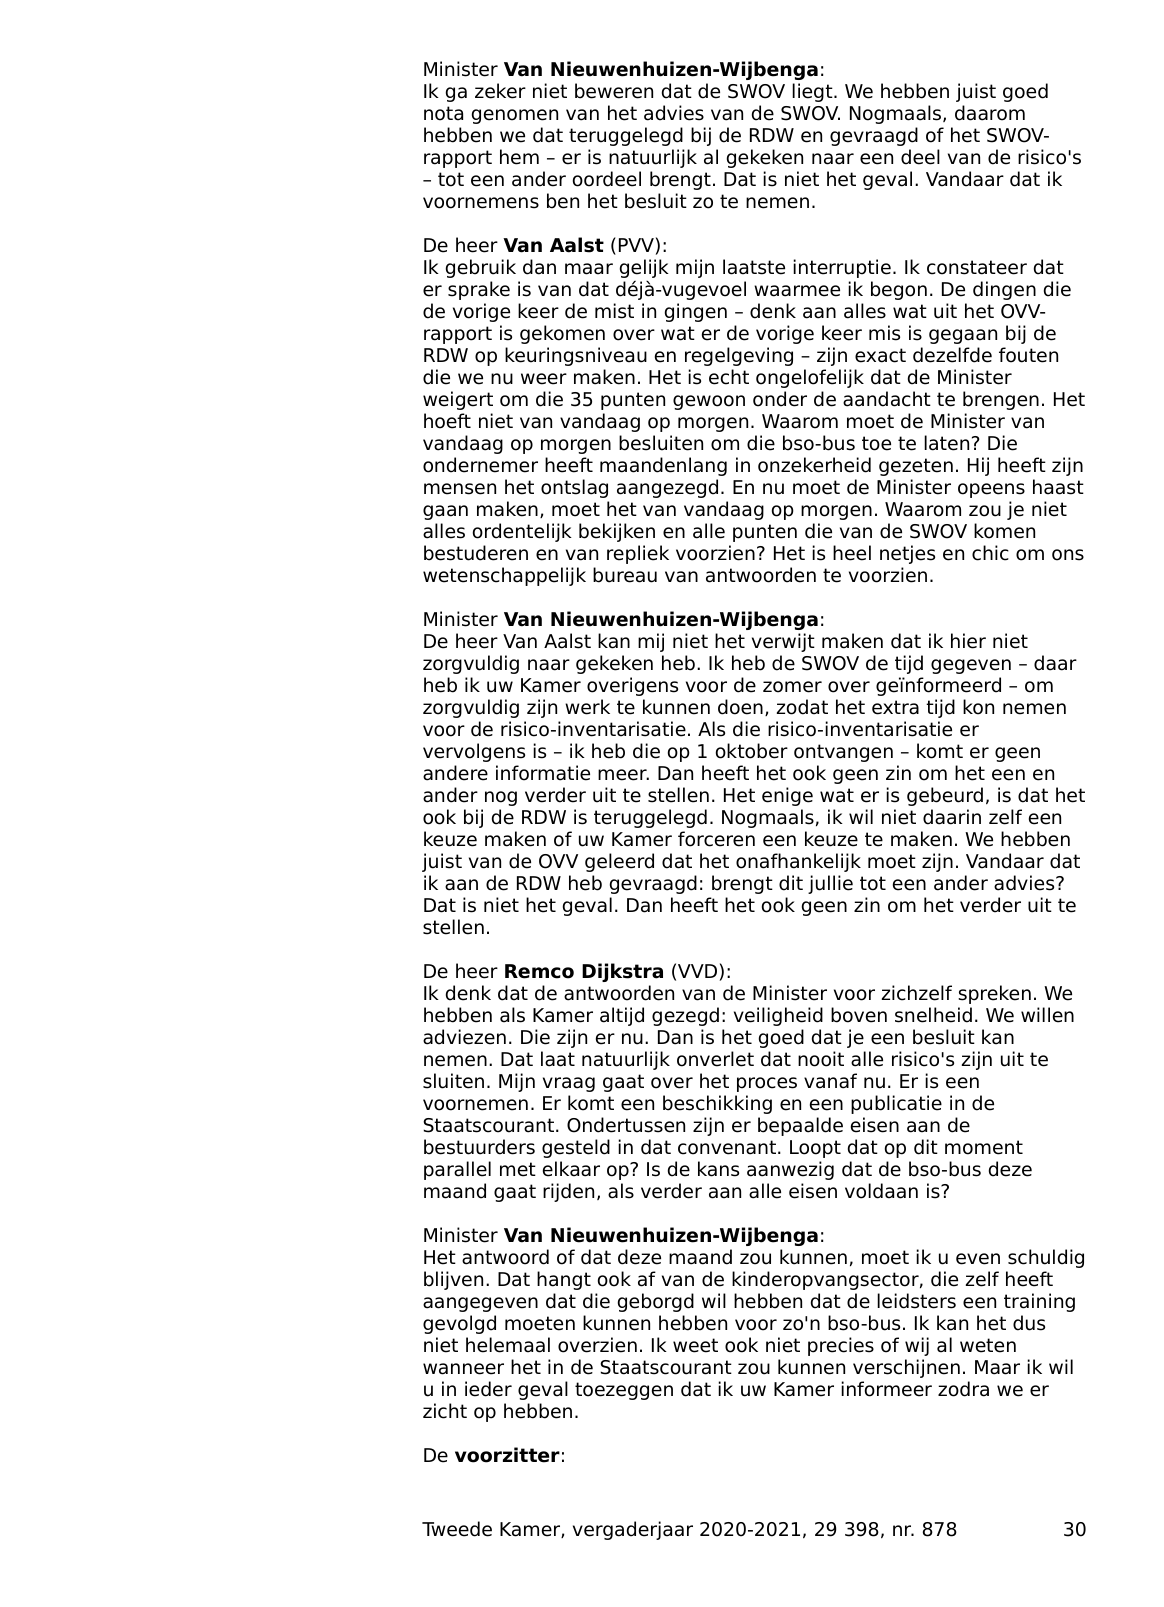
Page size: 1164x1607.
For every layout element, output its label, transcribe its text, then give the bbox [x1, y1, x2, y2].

text De voorzitter: [422, 1445, 1087, 1467]
text Minister Van Nieuwenhuizen-Wijbenga: [422, 1225, 1087, 1247]
text De heer Remco Dijkstra (VVD): [422, 961, 1087, 983]
text Ik gebruik dan maar gelijk mijn laatste interruptie. Ik constateer dat er sprake is van dat déjà-vugevoel waarmee ik begon. De dingen die de vorige keer de mist in gingen – denk aan alles wat uit het OVV-rapport is gekomen over wat er de vorige keer mis is gegaan bij de RDW op keuringsniveau en regelgeving – zijn exact dezelfde fouten die we nu weer maken. Het is echt ongelofelijk dat de Minister weigert om die 35 punten gewoon onder de aandacht te brengen. Het hoeft niet van vandaag op morgen. Waarom moet de Minister van vandaag op morgen besluiten om die bso-bus toe te laten? Die ondernemer heeft maandenlang in onzekerheid gezeten. Hij heeft zijn mensen het ontslag aangezegd. En nu moet de Minister opeens haast gaan maken, moet het van vandaag op morgen. Waarom zou je niet alles ordentelijk bekijken en alle punten die van de SWOV komen bestuderen en van repliek voorzien? Het is heel netjes en chic om ons wetenschappelijk bureau van antwoorden te voorzien. [422, 257, 1087, 587]
text Het antwoord of dat deze maand zou kunnen, moet ik u even schuldig blijven. Dat hangt ook af van de kinderopvangsector, die zelf heeft aangegeven dat die geborgd wil hebben dat de leidsters een training gevolgd moeten kunnen hebben voor zo'n bso-bus. Ik kan het dus niet helemaal overzien. Ik weet ook niet precies of wij al weten wanneer het in de Staatscourant zou kunnen verschijnen. Maar ik wil u in ieder geval toezeggen dat ik uw Kamer informeer zodra we er zicht op hebben. [422, 1247, 1087, 1423]
text De heer Van Aalst kan mij niet het verwijt maken dat ik hier niet zorgvuldig naar gekeken heb. Ik heb de SWOV de tijd gegeven – daar heb ik uw Kamer overigens voor de zomer over geïnformeerd – om zorgvuldig zijn werk te kunnen doen, zodat het extra tijd kon nemen voor de risico-inventarisatie. Als die risico-inventarisatie er vervolgens is – ik heb die op 1 oktober ontvangen – komt er geen andere informatie meer. Dan heeft het ook geen zin om het een en ander nog verder uit te stellen. Het enige wat er is gebeurd, is dat het ook bij de RDW is teruggelegd. Nogmaals, ik wil niet daarin zelf een keuze maken of uw Kamer forceren een keuze te maken. We hebben juist van de OVV geleerd dat het onafhankelijk moet zijn. Vandaar dat ik aan de RDW heb gevraagd: brengt dit jullie tot een ander advies? Dat is niet het geval. Dan heeft het ook geen zin om het verder uit te stellen. [422, 631, 1087, 939]
text Minister Van Nieuwenhuizen-Wijbenga: [422, 609, 1087, 631]
text Ik denk dat de antwoorden van de Minister voor zichzelf spreken. We hebben als Kamer altijd gezegd: veiligheid boven snelheid. We willen adviezen. Die zijn er nu. Dan is het goed dat je een besluit kan nemen. Dat laat natuurlijk onverlet dat nooit alle risico's zijn uit te sluiten. Mijn vraag gaat over het proces vanaf nu. Er is een voornemen. Er komt een beschikking en een publicatie in de Staatscourant. Ondertussen zijn er bepaalde eisen aan de bestuurders gesteld in dat convenant. Loopt dat op dit moment parallel met elkaar op? Is de kans aanwezig dat de bso-bus deze maand gaat rijden, als verder aan alle eisen voldaan is? [422, 983, 1087, 1203]
text Ik ga zeker niet beweren dat de SWOV liegt. We hebben juist goed nota genomen van het advies van de SWOV. Nogmaals, daarom hebben we dat teruggelegd bij de RDW en gevraagd of het SWOV-rapport hem – er is natuurlijk al gekeken naar een deel van de risico's – tot een ander oordeel brengt. Dat is niet het geval. Vandaar dat ik voornemens ben het besluit zo te nemen. [422, 81, 1087, 213]
text De heer Van Aalst (PVV): [422, 235, 1087, 257]
text Minister Van Nieuwenhuizen-Wijbenga: [422, 59, 1087, 81]
